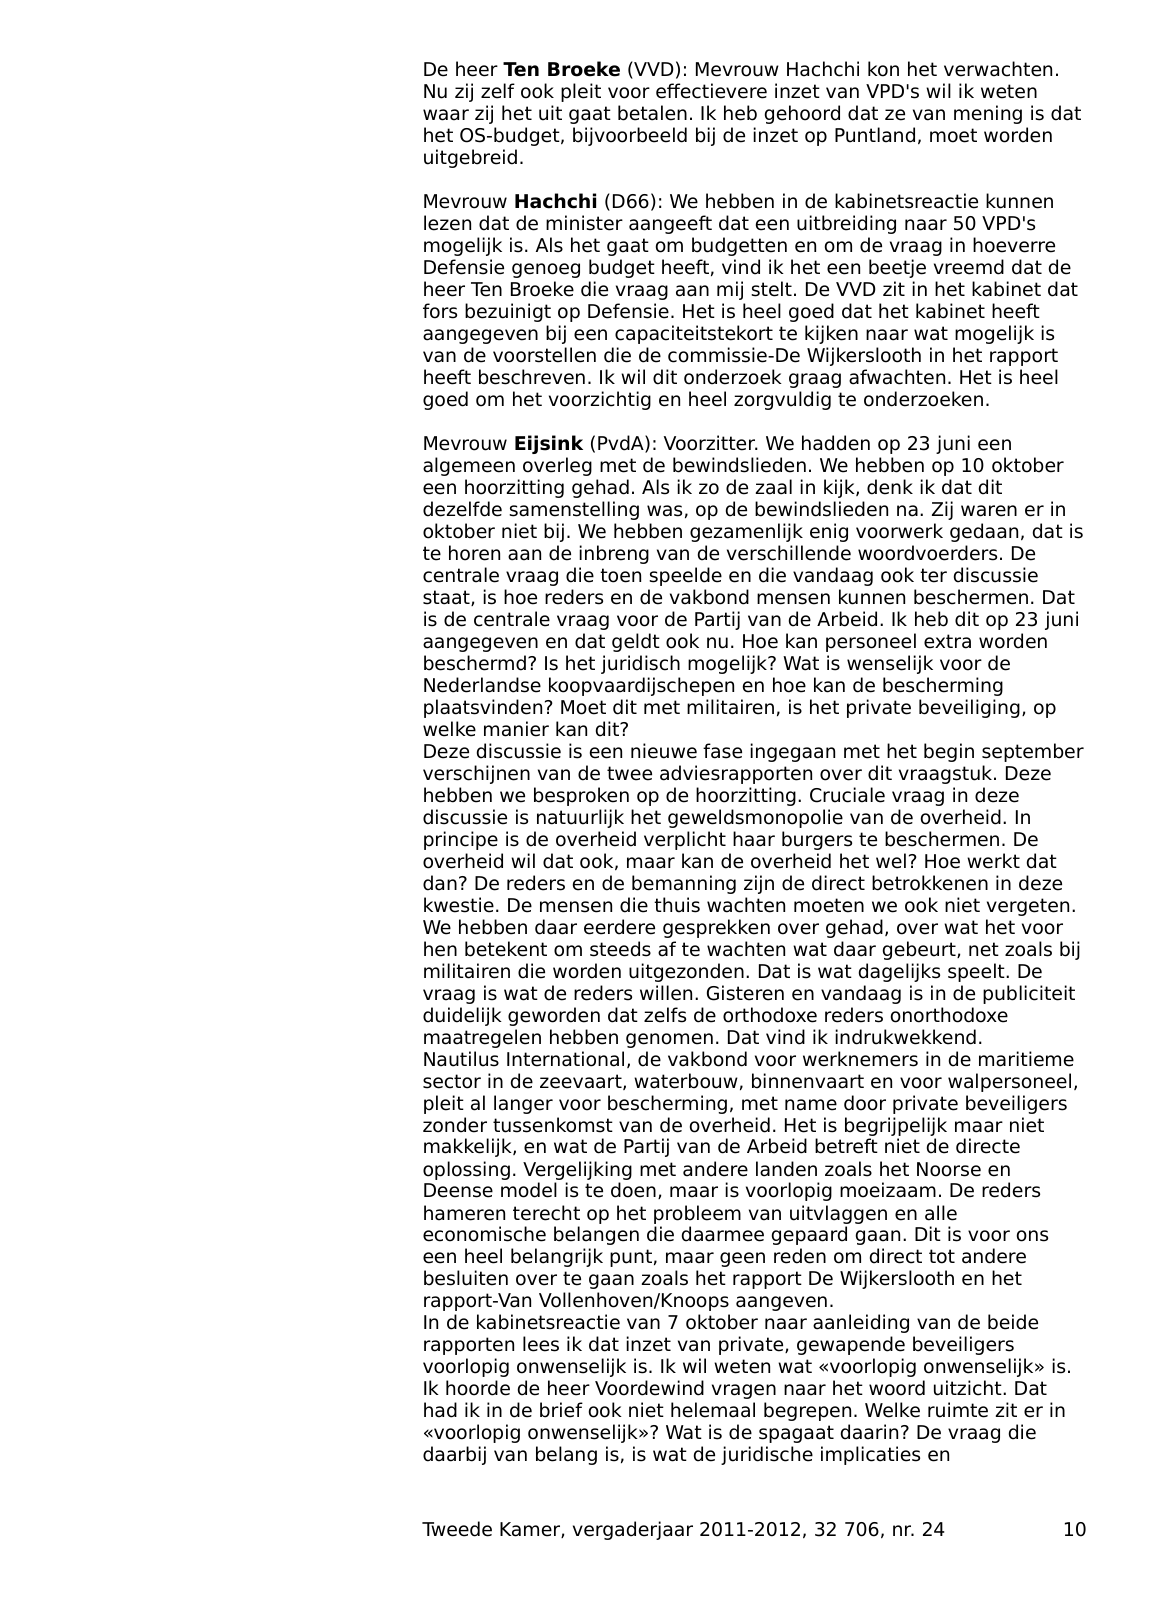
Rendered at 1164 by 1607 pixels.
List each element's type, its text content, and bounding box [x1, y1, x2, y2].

text Mevrouw Eijsink (PvdA): Voorzitter. We hadden op 23 juni een algemeen overleg met de bewindslieden. We hebben op 10 oktober een hoorzitting gehad. Als ik zo de zaal in kijk, denk ik dat dit dezelfde samenstelling was, op de bewindslieden na. Zij waren er in oktober niet bij. We hebben gezamenlijk enig voorwerk gedaan, dat is te horen aan de inbreng van de verschillende woordvoerders. De centrale vraag die toen speelde en die vandaag ook ter discussie staat, is hoe reders en de vakbond mensen kunnen beschermen. Dat is de centrale vraag voor de Partij van de Arbeid. Ik heb dit op 23 juni aangegeven en dat geldt ook nu. Hoe kan personeel extra worden beschermd? Is het juridisch mogelijk? Wat is wenselijk voor de Nederlandse koopvaardijschepen en hoe kan de bescherming plaatsvinden? Moet dit met militairen, is het private beveiliging, op welke manier kan dit? [422, 433, 1087, 741]
text Mevrouw Hachchi (D66): We hebben in de kabinetsreactie kunnen lezen dat de minister aangeeft dat een uitbreiding naar 50 VPD's mogelijk is. Als het gaat om budgetten en om de vraag in hoeverre Defensie genoeg budget heeft, vind ik het een beetje vreemd dat de heer Ten Broeke die vraag aan mij stelt. De VVD zit in het kabinet dat fors bezuinigt op Defensie. Het is heel goed dat het kabinet heeft aangegeven bij een capaciteitstekort te kijken naar wat mogelijk is van de voorstellen die de commissie-De Wijkerslooth in het rapport heeft beschreven. Ik wil dit onderzoek graag afwachten. Het is heel goed om het voorzichtig en heel zorgvuldig te onderzoeken. [422, 191, 1087, 411]
text Nautilus International, de vakbond voor werknemers in de maritieme sector in de zeevaart, waterbouw, binnenvaart en voor walpersoneel, pleit al langer voor bescherming, met name door private beveiligers zonder tussenkomst van de overheid. Het is begrijpelijk maar niet makkelijk, en wat de Partij van de Arbeid betreft niet de directe oplossing. Vergelijking met andere landen zoals het Noorse en Deense model is te doen, maar is voorlopig moeizaam. De reders hameren terecht op het probleem van uitvlaggen en alle economische belangen die daarmee gepaard gaan. Dit is voor ons een heel belangrijk punt, maar geen reden om direct tot andere besluiten over te gaan zoals het rapport De Wijkerslooth en het rapport-Van Vollenhoven/Knoops aangeven. [422, 1048, 1087, 1312]
text Deze discussie is een nieuwe fase ingegaan met het begin september verschijnen van de twee adviesrapporten over dit vraagstuk. Deze hebben we besproken op de hoorzitting. Cruciale vraag in deze discussie is natuurlijk het geweldsmonopolie van de overheid. In principe is de overheid verplicht haar burgers te beschermen. De overheid wil dat ook, maar kan de overheid het wel? Hoe werkt dat dan? De reders en de bemanning zijn de direct betrokkenen in deze kwestie. De mensen die thuis wachten moeten we ook niet vergeten. We hebben daar eerdere gesprekken over gehad, over wat het voor hen betekent om steeds af te wachten wat daar gebeurt, net zoals bij militairen die worden uitgezonden. Dat is wat dagelijks speelt. De vraag is wat de reders willen. Gisteren en vandaag is in de publiciteit duidelijk geworden dat zelfs de orthodoxe reders onorthodoxe maatregelen hebben genomen. Dat vind ik indrukwekkend. [422, 741, 1087, 1048]
text In de kabinetsreactie van 7 oktober naar aanleiding van de beide rapporten lees ik dat inzet van private, gewapende beveiligers voorlopig onwenselijk is. Ik wil weten wat «voorlopig onwenselijk» is. Ik hoorde de heer Voordewind vragen naar het woord uitzicht. Dat had ik in de brief ook niet helemaal begrepen. Welke ruimte zit er in «voorlopig onwenselijk»? Wat is de spagaat daarin? De vraag die daarbij van belang is, is wat de juridische implicaties en [422, 1312, 1087, 1466]
text De heer Ten Broeke (VVD): Mevrouw Hachchi kon het verwachten. Nu zij zelf ook pleit voor effectievere inzet van VPD's wil ik weten waar zij het uit gaat betalen. Ik heb gehoord dat ze van mening is dat het OS-budget, bijvoorbeeld bij de inzet op Puntland, moet worden uitgebreid. [422, 59, 1087, 169]
